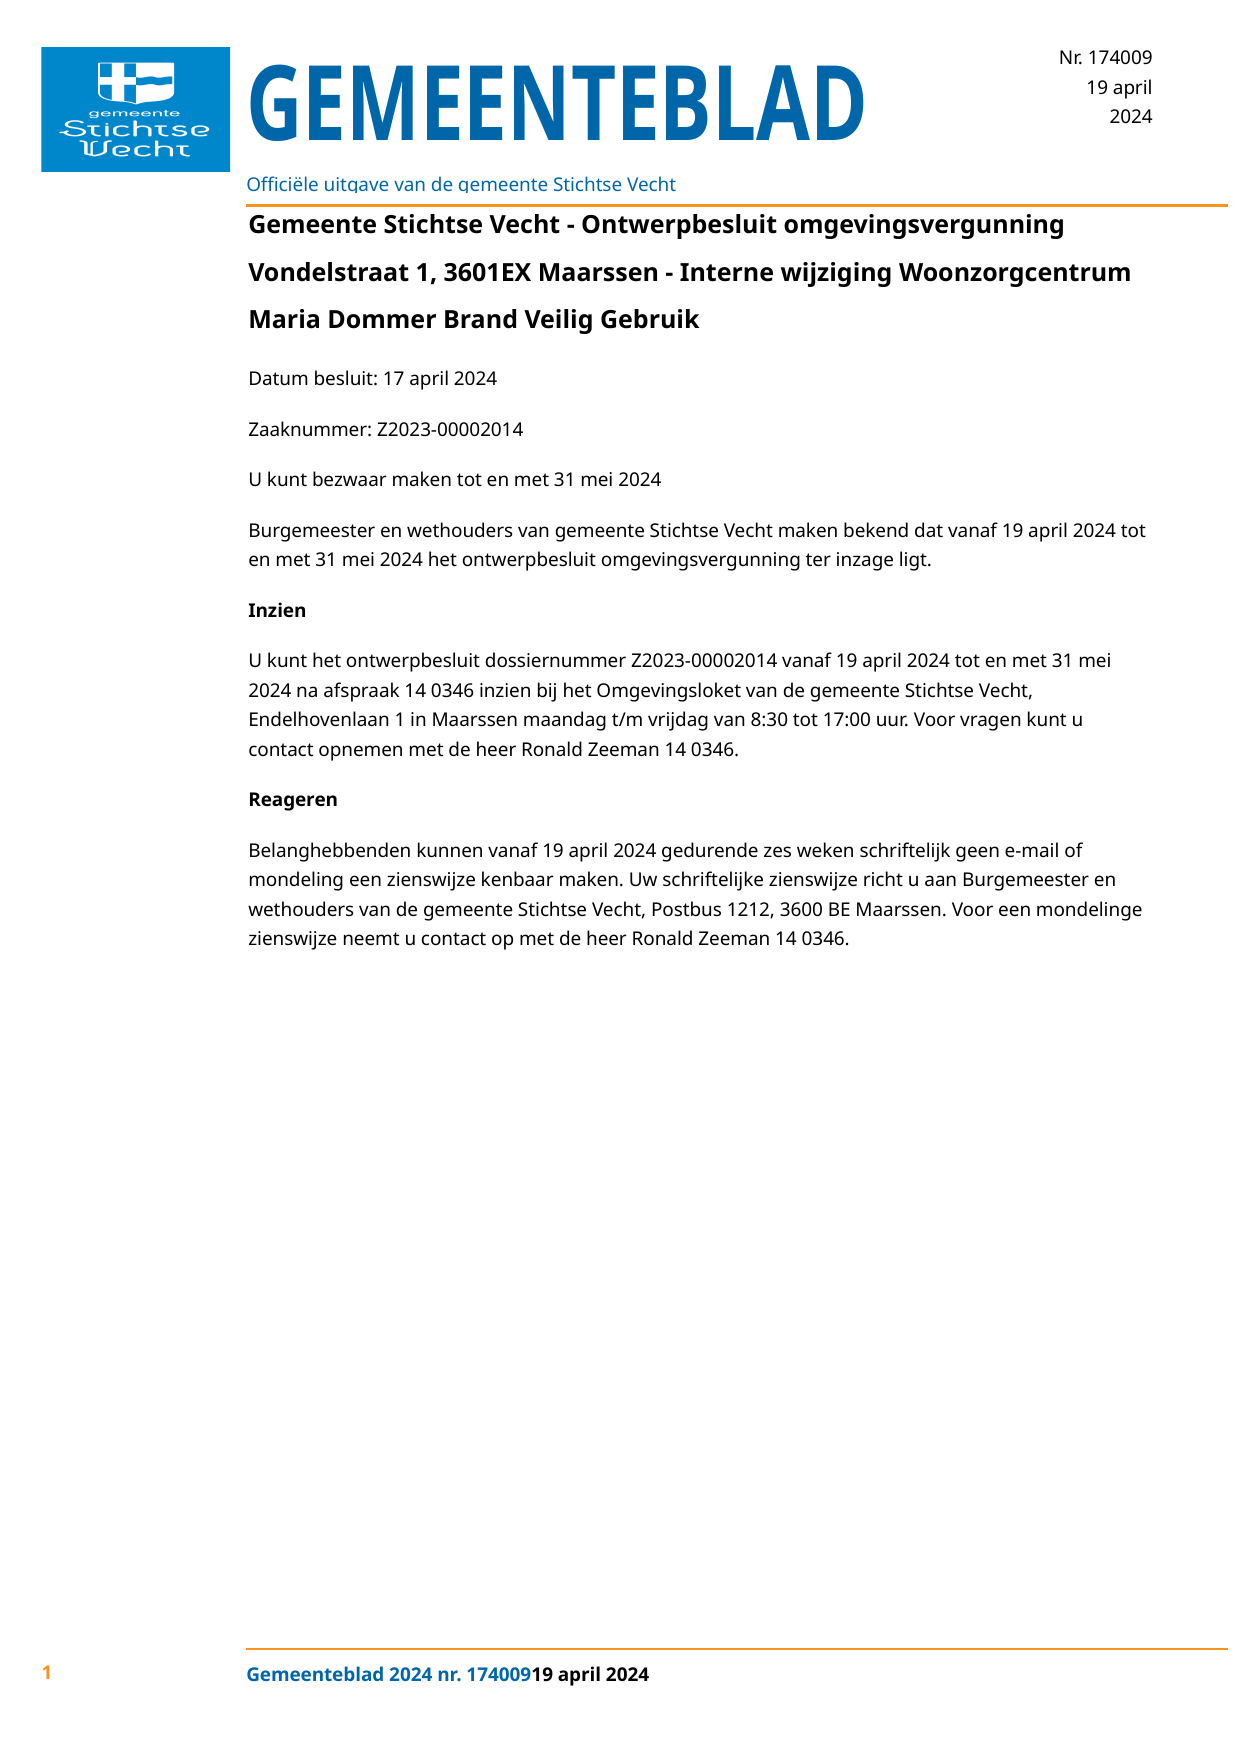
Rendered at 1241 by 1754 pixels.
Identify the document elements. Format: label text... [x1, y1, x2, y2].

text Datum besluit: 17 april 2024 [248, 366, 1152, 391]
text Zaaknummer: Z2023-00002014 [248, 416, 1152, 442]
picture [99, 63, 135, 101]
text Gemeente Stichtse Vecht - Ontwerpbesluit omgevingsvergunning Vondelstraat 1, 3601EX Maarssen - Interne wijziging Woonzorgcentrum Maria Dommer Brand Veilig Gebruik [248, 207, 1152, 336]
text Burgemeester en wethouders van gemeente Stichtse Vecht maken bekend dat vanaf 19 april 2024 tot en met 31 mei 2024 het ontwerpbesluit omgevingsvergunning ter inzage ligt. [248, 517, 1152, 572]
text Belanghebbenden kunnen vanaf 19 april 2024 gedurende zes weken schriftelijk geen e-mail of mondeling een zienswijze kenbaar maken. Uw schriftelijke zienswijze richt u aan Burgemeester en wethouders van de gemeente Stichtse Vecht, Postbus 1212, 3600 BE Maarssen. Voor een mondelinge zienswijze neemt u contact op met de heer Ronald Zeeman 14 0346. [248, 837, 1152, 951]
text Inzien [248, 597, 1152, 622]
text U kunt bezwaar maken tot en met 31 mei 2024 [248, 466, 1152, 492]
text Reageren [248, 786, 1152, 812]
picture [137, 63, 174, 103]
text U kunt het ontwerpbesluit dossiernummer Z2023-00002014 vanaf 19 april 2024 tot en met 31 mei 2024 na afspraak 14 0346 inzien bij het Omgevingsloket van de gemeente Stichtse Vecht, Endelhovenlaan 1 in Maarssen maandag t/m vrijdag van 8:30 tot 17:00 uur. Voor vragen kunt u contact opnemen met de heer Ronald Zeeman 14 0346. [248, 647, 1152, 762]
